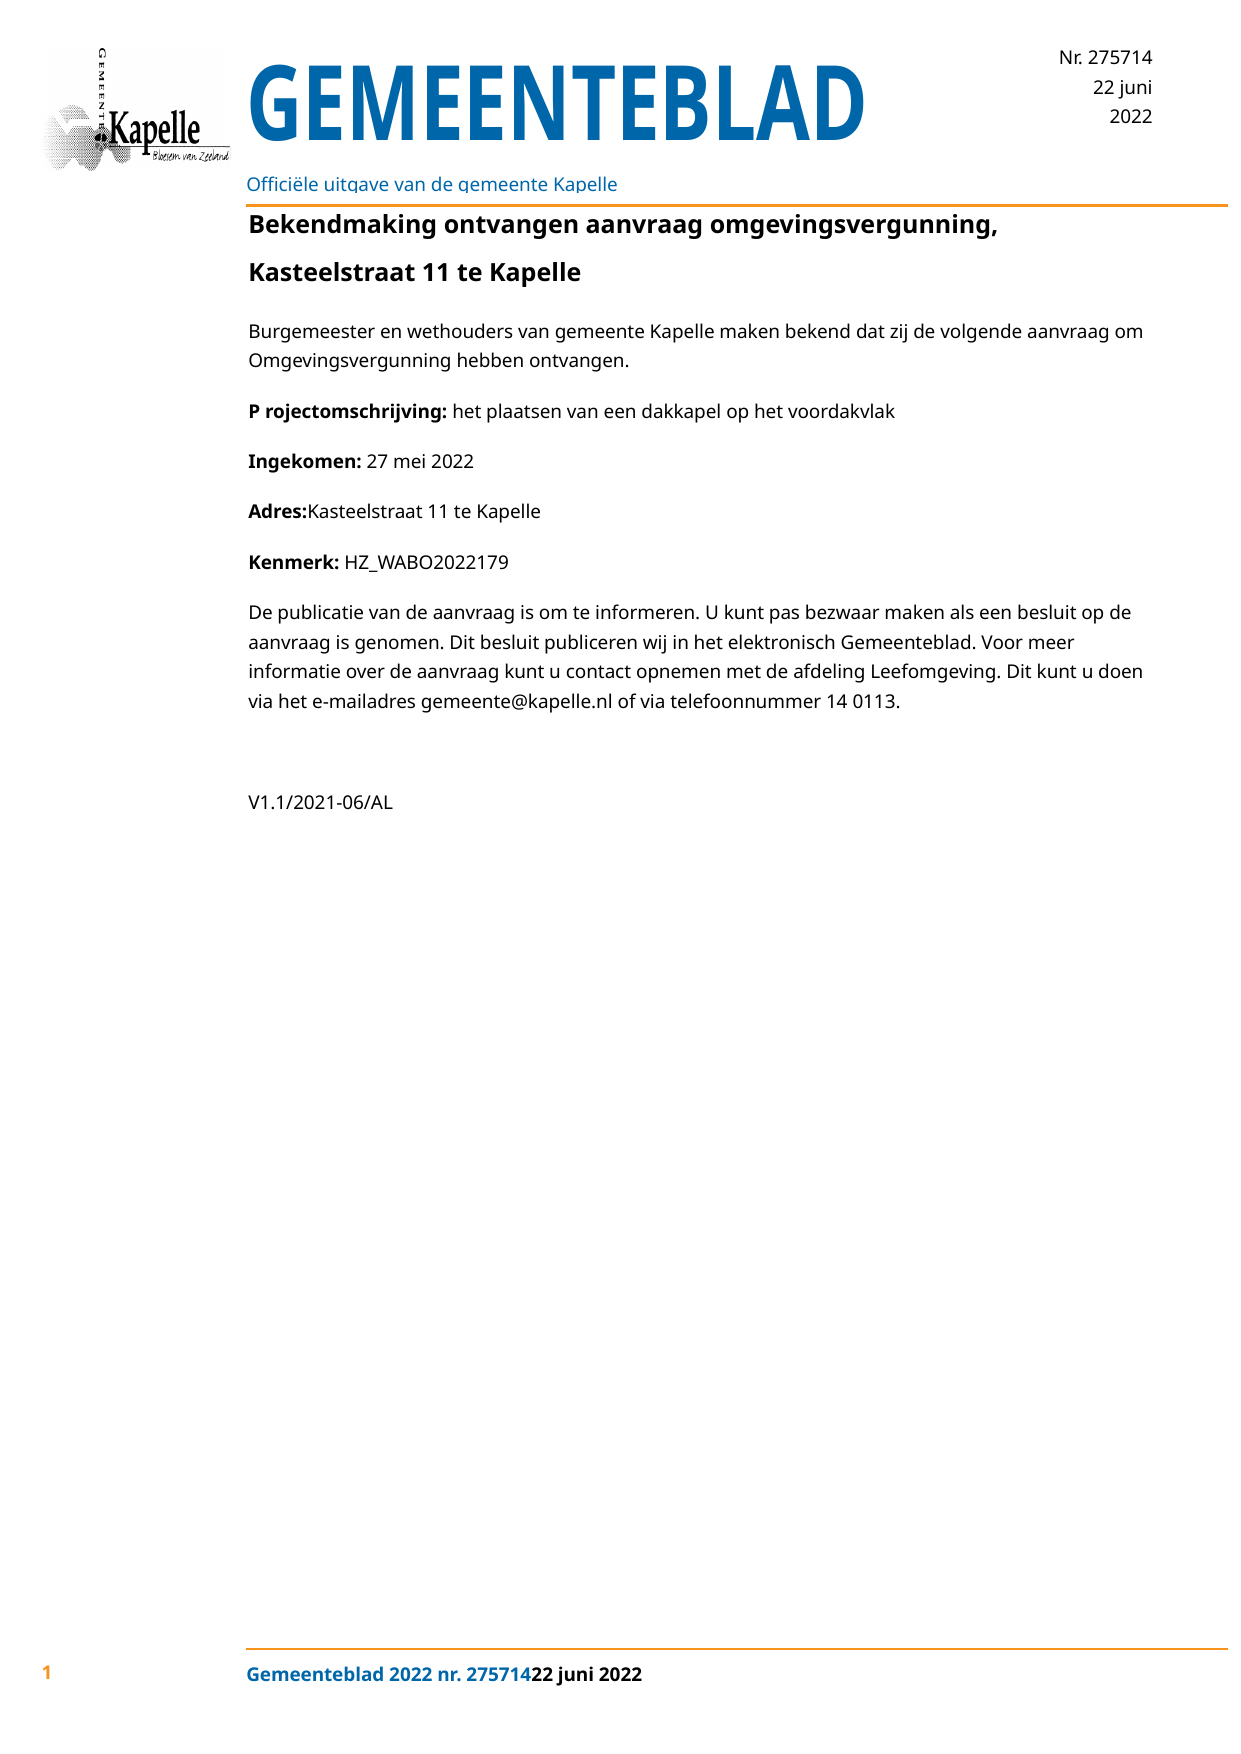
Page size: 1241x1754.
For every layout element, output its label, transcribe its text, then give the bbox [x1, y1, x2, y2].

text De publicatie van de aanvraag is om te informeren. U kunt pas bezwaar maken als een besluit op de aanvraag is genomen. Dit besluit publiceren wij in het elektronisch Gemeenteblad. Voor meer informatie over de aanvraag kunt u contact opnemen met de afdeling Leefomgeving. Dit kunt u doen via het e-mailadres gemeente@kapelle.nl of via telefoonnummer 14 0113. [248, 599, 1152, 714]
picture [41, 47, 231, 172]
text Kenmerk: HZ_WABO2022179 [248, 549, 1152, 575]
text Adres:Kasteelstraat 11 te Kapelle [248, 499, 1152, 524]
text Burgemeester en wethouders van gemeente Kapelle maken bekend dat zij de volgende aanvraag om Omgevingsvergunning hebben ontvangen. [248, 318, 1152, 373]
text V1.1/2021-06/AL [248, 789, 1152, 815]
text Bekendmaking ontvangen aanvraag omgevingsvergunning, Kasteelstraat 11 te Kapelle [248, 207, 1152, 288]
text Ingekomen: 27 mei 2022 [248, 448, 1152, 474]
text P rojectomschrijving: het plaatsen van een dakkapel op het voordakvlak [248, 398, 1152, 424]
